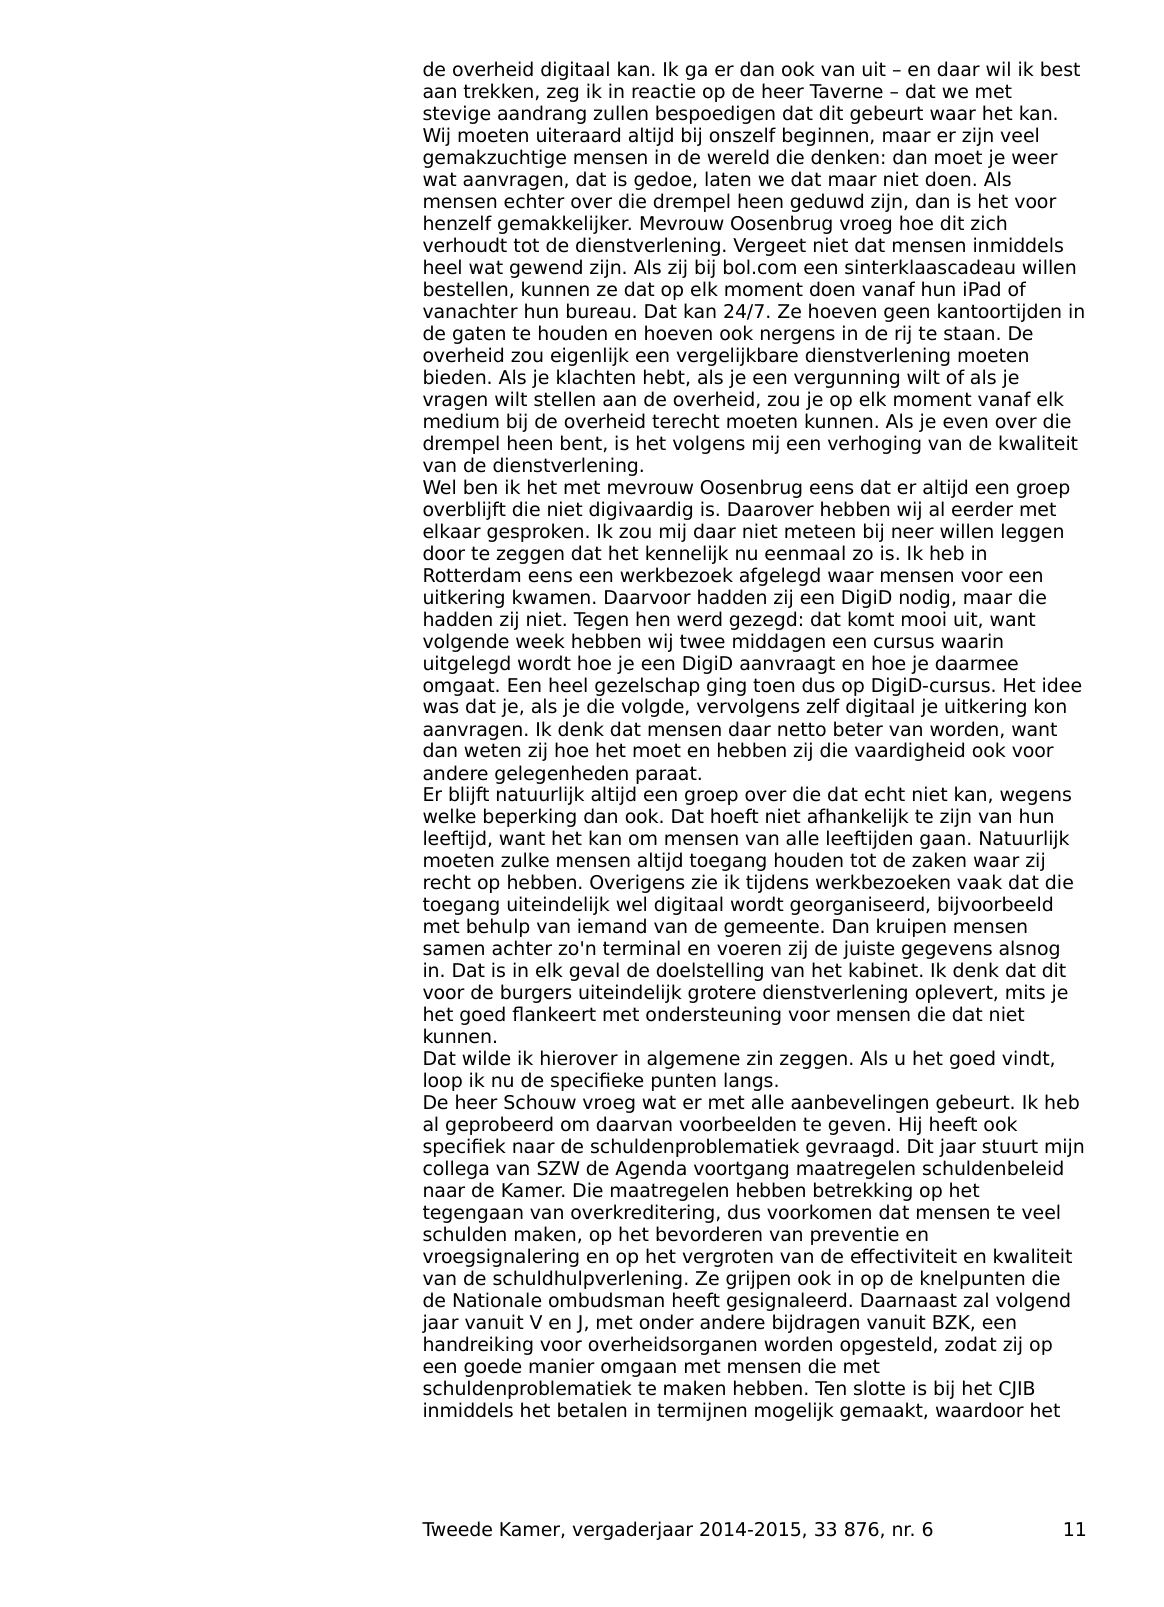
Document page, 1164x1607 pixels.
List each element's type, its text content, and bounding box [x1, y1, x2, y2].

text Wel ben ik het met mevrouw Oosenbrug eens dat er altijd een groep overblijft die niet digivaardig is. Daarover hebben wij al eerder met elkaar gesproken. Ik zou mij daar niet meteen bij neer willen leggen door te zeggen dat het kennelijk nu eenmaal zo is. Ik heb in Rotterdam eens een werkbezoek afgelegd waar mensen voor een uitkering kwamen. Daarvoor hadden zij een DigiD nodig, maar die hadden zij niet. Tegen hen werd gezegd: dat komt mooi uit, want volgende week hebben wij twee middagen een cursus waarin uitgelegd wordt hoe je een DigiD aanvraagt en hoe je daarmee omgaat. Een heel gezelschap ging toen dus op DigiD-cursus. Het idee was dat je, als je die volgde, vervolgens zelf digitaal je uitkering kon aanvragen. Ik denk dat mensen daar netto beter van worden, want dan weten zij hoe het moet en hebben zij die vaardigheid ook voor andere gelegenheden paraat. [422, 477, 1087, 784]
text de overheid digitaal kan. Ik ga er dan ook van uit – en daar wil ik best aan trekken, zeg ik in reactie op de heer Taverne – dat we met stevige aandrang zullen bespoedigen dat dit gebeurt waar het kan. Wij moeten uiteraard altijd bij onszelf beginnen, maar er zijn veel gemakzuchtige mensen in de wereld die denken: dan moet je weer wat aanvragen, dat is gedoe, laten we dat maar niet doen. Als mensen echter over die drempel heen geduwd zijn, dan is het voor henzelf gemakkelijker. Mevrouw Oosenbrug vroeg hoe dit zich verhoudt tot de dienstverlening. Vergeet niet dat mensen inmiddels heel wat gewend zijn. Als zij bij bol.com een sinterklaascadeau willen bestellen, kunnen ze dat op elk moment doen vanaf hun iPad of vanachter hun bureau. Dat kan 24/7. Ze hoeven geen kantoortijden in de gaten te houden en hoeven ook nergens in de rij te staan. De overheid zou eigenlijk een vergelijkbare dienstverlening moeten bieden. Als je klachten hebt, als je een vergunning wilt of als je vragen wilt stellen aan de overheid, zou je op elk moment vanaf elk medium bij de overheid terecht moeten kunnen. Als je even over die drempel heen bent, is het volgens mij een verhoging van de kwaliteit van de dienstverlening. [422, 59, 1087, 477]
text Er blijft natuurlijk altijd een groep over die dat echt niet kan, wegens welke beperking dan ook. Dat hoeft niet afhankelijk te zijn van hun leeftijd, want het kan om mensen van alle leeftijden gaan. Natuurlijk moeten zulke mensen altijd toegang houden tot de zaken waar zij recht op hebben. Overigens zie ik tijdens werkbezoeken vaak dat die toegang uiteindelijk wel digitaal wordt georganiseerd, bijvoorbeeld met behulp van iemand van de gemeente. Dan kruipen mensen samen achter zo'n terminal en voeren zij de juiste gegevens alsnog in. Dat is in elk geval de doelstelling van het kabinet. Ik denk dat dit voor de burgers uiteindelijk grotere dienstverlening oplevert, mits je het goed flankeert met ondersteuning voor mensen die dat niet kunnen. [422, 784, 1087, 1048]
text De heer Schouw vroeg wat er met alle aanbevelingen gebeurt. Ik heb al geprobeerd om daarvan voorbeelden te geven. Hij heeft ook specifiek naar de schuldenproblematiek gevraagd. Dit jaar stuurt mijn collega van SZW de Agenda voortgang maatregelen schuldenbeleid naar de Kamer. Die maatregelen hebben betrekking op het tegengaan van overkreditering, dus voorkomen dat mensen te veel schulden maken, op het bevorderen van preventie en vroegsignalering en op het vergroten van de effectiviteit en kwaliteit van de schuldhulpverlening. Ze grijpen ook in op de knelpunten die de Nationale ombudsman heeft gesignaleerd. Daarnaast zal volgend jaar vanuit V en J, met onder andere bijdragen vanuit BZK, een handreiking voor overheidsorganen worden opgesteld, zodat zij op een goede manier omgaan met mensen die met schuldenproblematiek te maken hebben. Ten slotte is bij het CJIB inmiddels het betalen in termijnen mogelijk gemaakt, waardoor het [422, 1092, 1087, 1422]
text Dat wilde ik hierover in algemene zin zeggen. Als u het goed vindt, loop ik nu de specifieke punten langs. [422, 1048, 1087, 1092]
